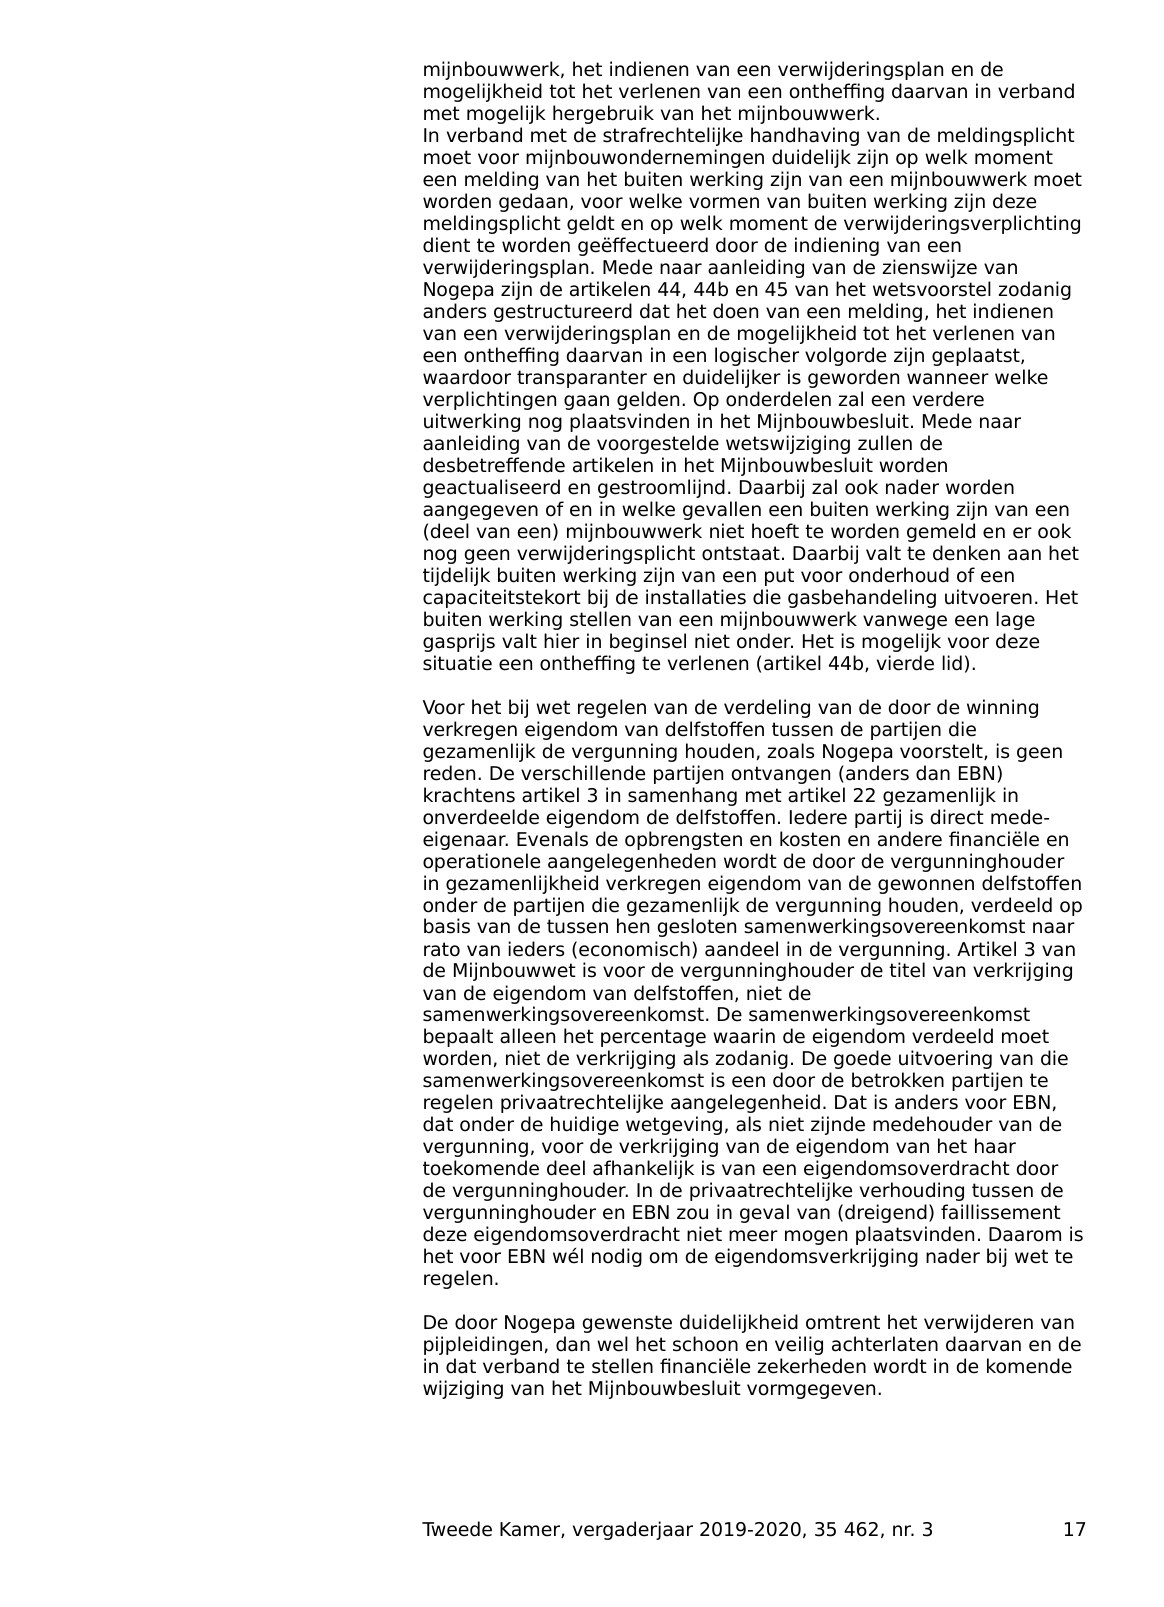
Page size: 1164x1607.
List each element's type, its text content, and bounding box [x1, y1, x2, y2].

text De door Nogepa gewenste duidelijkheid omtrent het verwijderen van pijpleidingen, dan wel het schoon en veilig achterlaten daarvan en de in dat verband te stellen financiële zekerheden wordt in de komende wijziging van het Mijnbouwbesluit vormgegeven. [422, 1312, 1087, 1400]
text Voor het bij wet regelen van de verdeling van de door de winning verkregen eigendom van delfstoffen tussen de partijen die gezamenlijk de vergunning houden, zoals Nogepa voorstelt, is geen reden. De verschillende partijen ontvangen (anders dan EBN) krachtens artikel 3 in samenhang met artikel 22 gezamenlijk in onverdeelde eigendom de delfstoffen. Iedere partij is direct mede-eigenaar. Evenals de opbrengsten en kosten en andere financiële en operationele aangelegenheden wordt de door de vergunninghouder in gezamenlijkheid verkregen eigendom van de gewonnen delfstoffen onder de partijen die gezamenlijk de vergunning houden, verdeeld op basis van de tussen hen gesloten samenwerkingsovereenkomst naar rato van ieders (economisch) aandeel in de vergunning. Artikel 3 van de Mijnbouwwet is voor de vergunninghouder de titel van verkrijging van de eigendom van delfstoffen, niet de samenwerkingsovereenkomst. De samenwerkingsovereenkomst bepaalt alleen het percentage waarin de eigendom verdeeld moet worden, niet de verkrijging als zodanig. De goede uitvoering van die samenwerkingsovereenkomst is een door de betrokken partijen te regelen privaatrechtelijke aangelegenheid. Dat is anders voor EBN, dat onder de huidige wetgeving, als niet zijnde medehouder van de vergunning, voor de verkrijging van de eigendom van het haar toekomende deel afhankelijk is van een eigendomsoverdracht door de vergunninghouder. In de privaatrechtelijke verhouding tussen de vergunninghouder en EBN zou in geval van (dreigend) faillissement deze eigendomsoverdracht niet meer mogen plaatsvinden. Daarom is het voor EBN wél nodig om de eigendomsverkrijging nader bij wet te regelen. [422, 697, 1087, 1290]
text In verband met de strafrechtelijke handhaving van de meldingsplicht moet voor mijnbouwondernemingen duidelijk zijn op welk moment een melding van het buiten werking zijn van een mijnbouwwerk moet worden gedaan, voor welke vormen van buiten werking zijn deze meldingsplicht geldt en op welk moment de verwijderingsverplichting dient te worden geëffectueerd door de indiening van een verwijderingsplan. Mede naar aanleiding van de zienswijze van Nogepa zijn de artikelen 44, 44b en 45 van het wetsvoorstel zodanig anders gestructureerd dat het doen van een melding, het indienen van een verwijderingsplan en de mogelijkheid tot het verlenen van een ontheffing daarvan in een logischer volgorde zijn geplaatst, waardoor transparanter en duidelijker is geworden wanneer welke verplichtingen gaan gelden. Op onderdelen zal een verdere uitwerking nog plaatsvinden in het Mijnbouwbesluit. Mede naar aanleiding van de voorgestelde wetswijziging zullen de desbetreffende artikelen in het Mijnbouwbesluit worden geactualiseerd en gestroomlijnd. Daarbij zal ook nader worden aangegeven of en in welke gevallen een buiten werking zijn van een (deel van een) mijnbouwwerk niet hoeft te worden gemeld en er ook nog geen verwijderingsplicht ontstaat. Daarbij valt te denken aan het tijdelijk buiten werking zijn van een put voor onderhoud of een capaciteitstekort bij de installaties die gasbehandeling uitvoeren. Het buiten werking stellen van een mijnbouwwerk vanwege een lage gasprijs valt hier in beginsel niet onder. Het is mogelijk voor deze situatie een ontheffing te verlenen (artikel 44b, vierde lid). [422, 125, 1087, 674]
text mijnbouwwerk, het indienen van een verwijderingsplan en de mogelijkheid tot het verlenen van een ontheffing daarvan in verband met mogelijk hergebruik van het mijnbouwwerk. [422, 59, 1087, 125]
